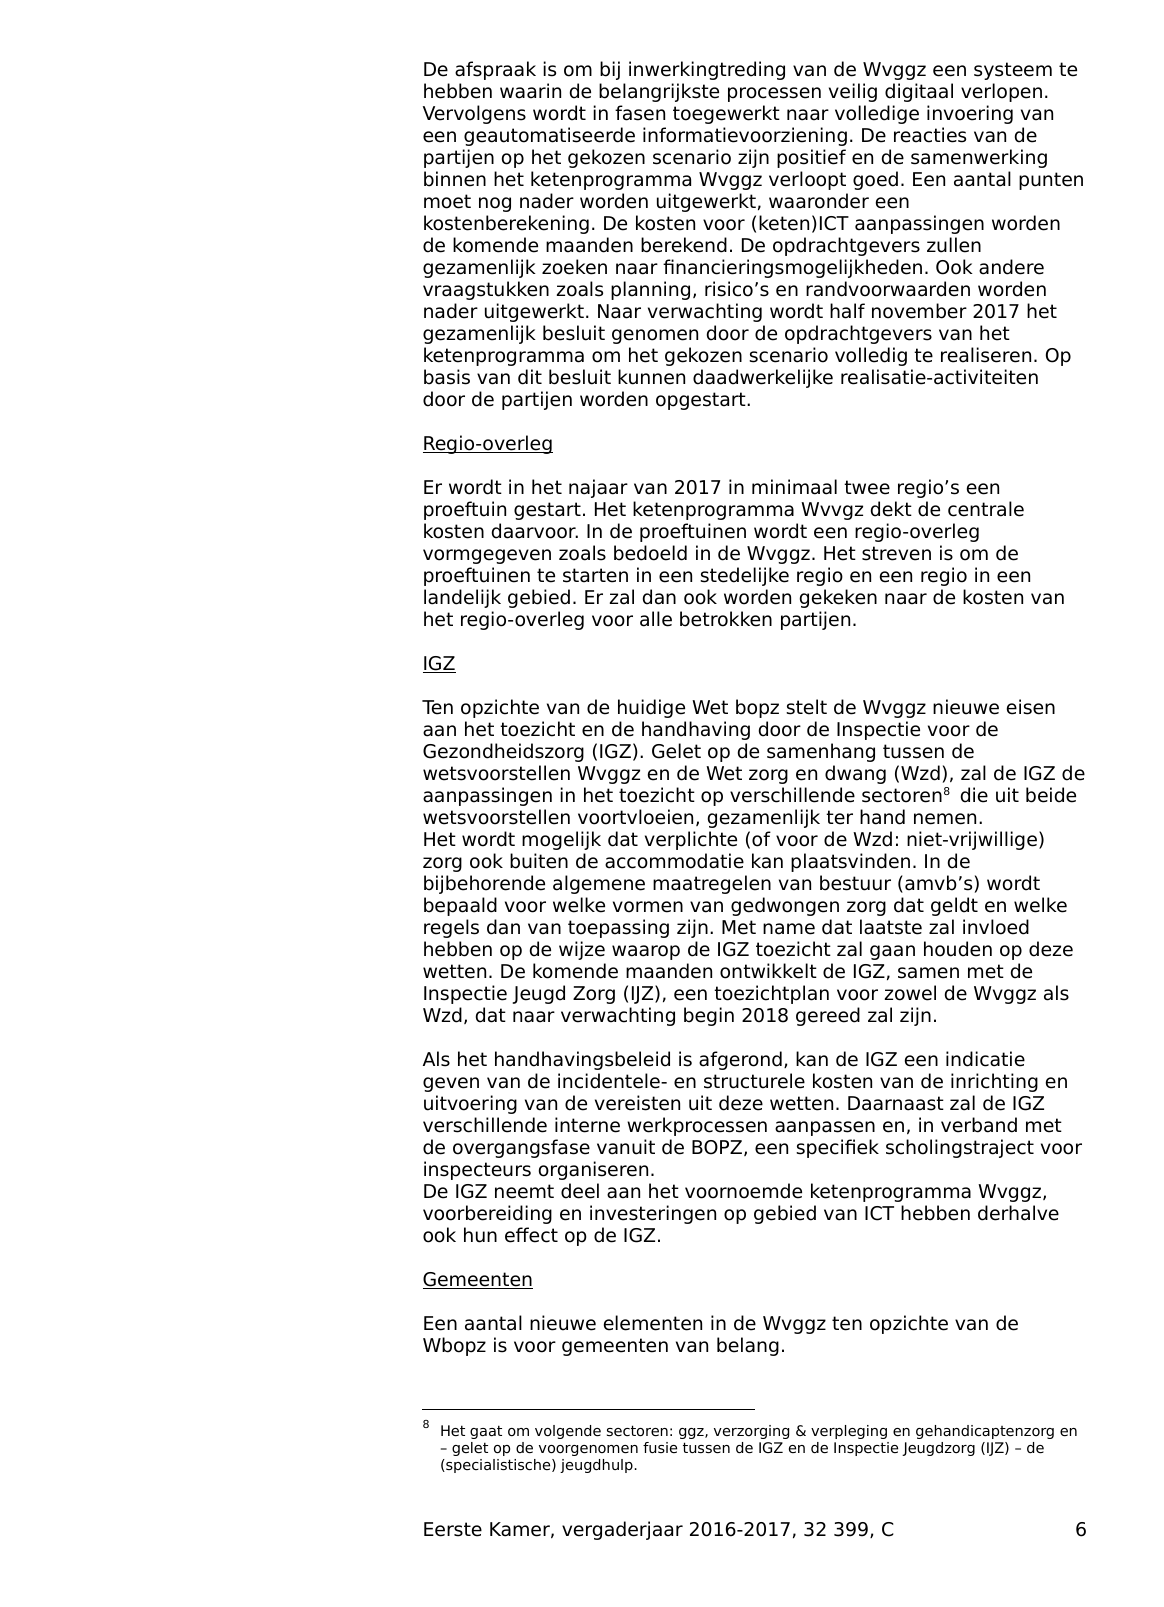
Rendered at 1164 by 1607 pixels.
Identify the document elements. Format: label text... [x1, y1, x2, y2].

text Ten opzichte van de huidige Wet bopz stelt de Wvggz nieuwe eisen aan het toezicht en de handhaving door de Inspectie voor de Gezondheidszorg (IGZ). Gelet op de samenhang tussen de wetsvoorstellen Wvggz en de Wet zorg en dwang (Wzd), zal de IGZ de aanpassingen in het toezicht op verschillende sectoren die uit beide wetsvoorstellen voortvloeien, gezamenlijk ter hand nemen. [422, 697, 1087, 829]
text Het wordt mogelijk dat verplichte (of voor de Wzd: niet-vrijwillige) zorg ook buiten de accommodatie kan plaatsvinden. In de bijbehorende algemene maatregelen van bestuur (amvb’s) wordt bepaald voor welke vormen van gedwongen zorg dat geldt en welke regels dan van toepassing zijn. Met name dat laatste zal invloed hebben op de wijze waarop de IGZ toezicht zal gaan houden op deze wetten. De komende maanden ontwikkelt de IGZ, samen met de Inspectie Jeugd Zorg (IJZ), een toezichtplan voor zowel de Wvggz als Wzd, dat naar verwachting begin 2018 gereed zal zijn. [422, 829, 1087, 1027]
text Het gaat om volgende sectoren: ggz, verzorging & verpleging en gehandicaptenzorg en – gelet op de voorgenomen fusie tussen de IGZ en de Inspectie Jeugdzorg (IJZ) – de (specialistische) jeugdhulp. [422, 1418, 1087, 1474]
subtitle Regio-overleg [422, 433, 1087, 455]
text De afspraak is om bij inwerkingtreding van de Wvggz een systeem te hebben waarin de belangrijkste processen veilig digitaal verlopen. Vervolgens wordt in fasen toegewerkt naar volledige invoering van een geautomatiseerde informatievoorziening. De reacties van de partijen op het gekozen scenario zijn positief en de samenwerking binnen het ketenprogramma Wvggz verloopt goed. Een aantal punten moet nog nader worden uitgewerkt, waaronder een kostenberekening. De kosten voor (keten)ICT aanpassingen worden de komende maanden berekend. De opdrachtgevers zullen gezamenlijk zoeken naar financieringsmogelijkheden. Ook andere vraagstukken zoals planning, risico’s en randvoorwaarden worden nader uitgewerkt. Naar verwachting wordt half november 2017 het gezamenlijk besluit genomen door de opdrachtgevers van het ketenprogramma om het gekozen scenario volledig te realiseren. Op basis van dit besluit kunnen daadwerkelijke realisatie-activiteiten door de partijen worden opgestart. [422, 59, 1087, 411]
text Er wordt in het najaar van 2017 in minimaal twee regio’s een proeftuin gestart. Het ketenprogramma Wvvgz dekt de centrale kosten daarvoor. In de proeftuinen wordt een regio-overleg vormgegeven zoals bedoeld in de Wvggz. Het streven is om de proeftuinen te starten in een stedelijke regio en een regio in een landelijk gebied. Er zal dan ook worden gekeken naar de kosten van het regio-overleg voor alle betrokken partijen. [422, 477, 1087, 631]
subtitle IGZ [422, 653, 1087, 675]
text De IGZ neemt deel aan het voornoemde ketenprogramma Wvggz, voorbereiding en investeringen op gebied van ICT hebben derhalve ook hun effect op de IGZ. [422, 1181, 1087, 1247]
subtitle Gemeenten [422, 1269, 1087, 1291]
text Als het handhavingsbeleid is afgerond, kan de IGZ een indicatie geven van de incidentele- en structurele kosten van de inrichting en uitvoering van de vereisten uit deze wetten. Daarnaast zal de IGZ verschillende interne werkprocessen aanpassen en, in verband met de overgangsfase vanuit de BOPZ, een specifiek scholingstraject voor inspecteurs organiseren. [422, 1049, 1087, 1181]
text Een aantal nieuwe elementen in de Wvggz ten opzichte van de Wbopz is voor gemeenten van belang. [422, 1313, 1087, 1357]
